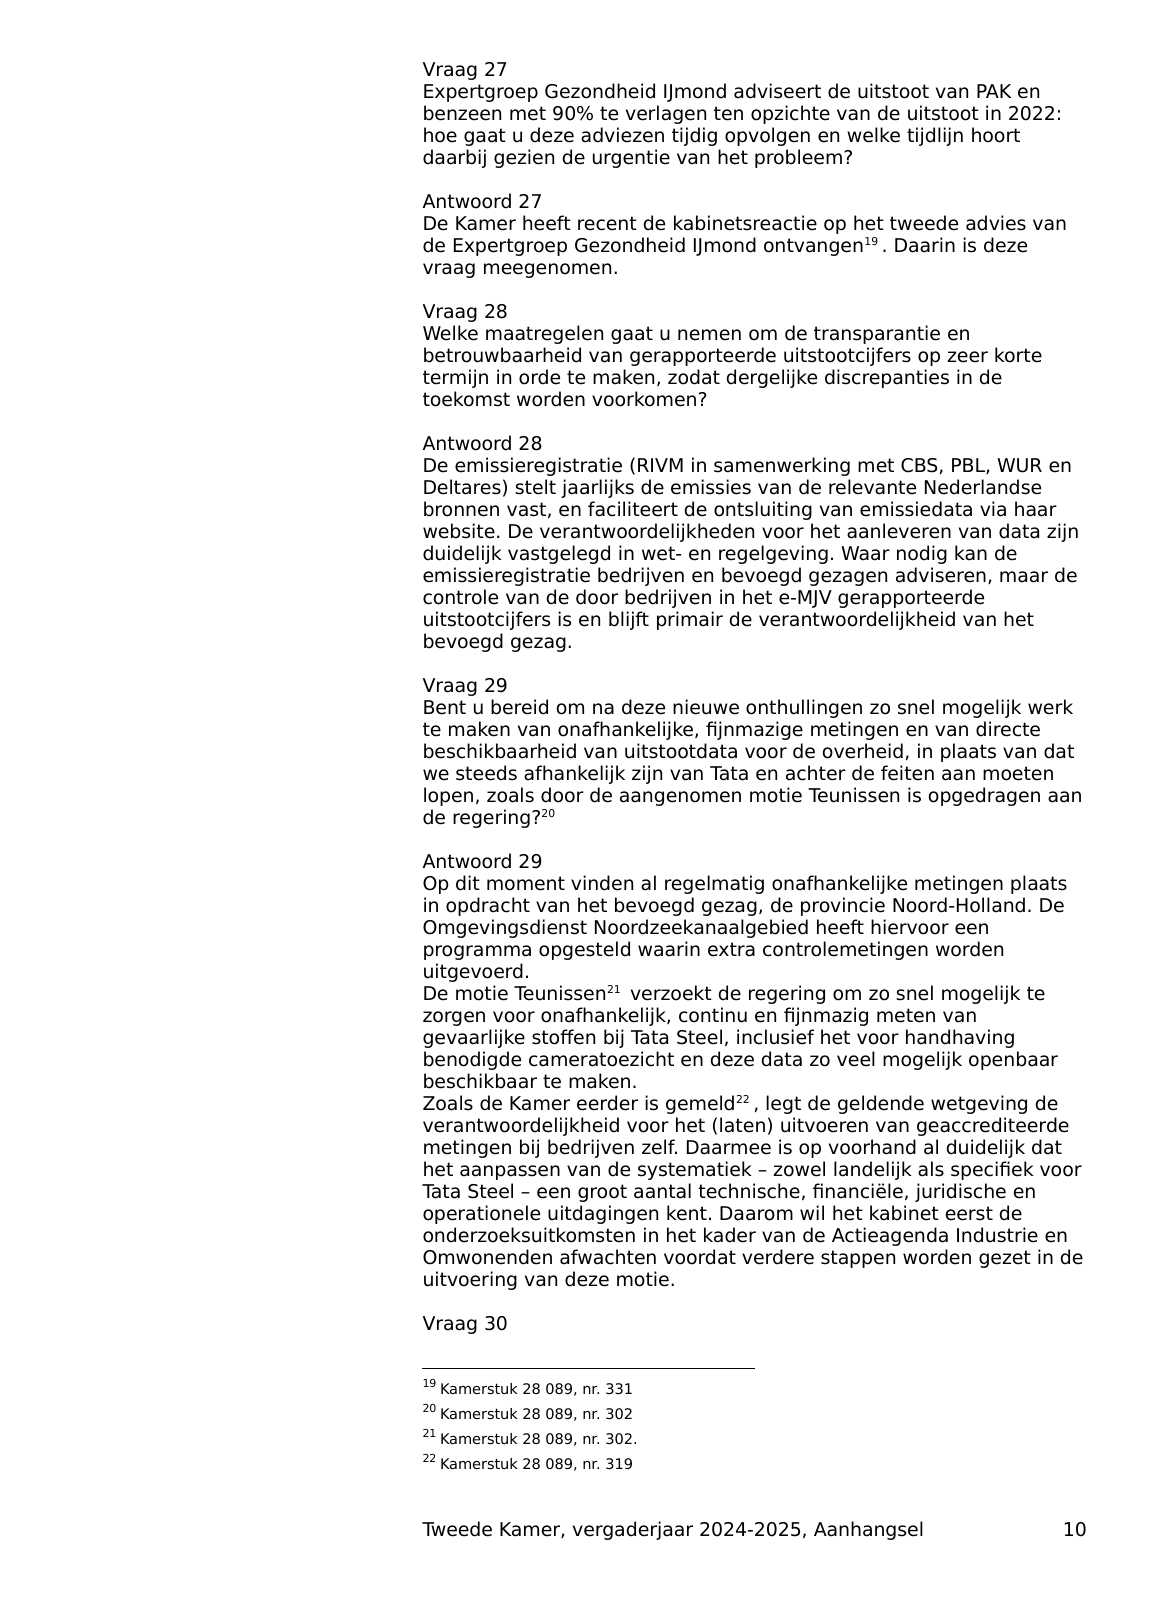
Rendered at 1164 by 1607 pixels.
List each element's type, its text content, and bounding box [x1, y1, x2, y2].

text Kamerstuk 28 089, nr. 319 [422, 1452, 1087, 1474]
text Kamerstuk 28 089, nr. 331 [422, 1377, 1087, 1399]
text Kamerstuk 28 089, nr. 302. [422, 1427, 1087, 1449]
text Antwoord 27 [422, 191, 1087, 213]
text Vraag 30 [422, 1313, 1087, 1335]
text Vraag 27 [422, 59, 1087, 81]
text Kamerstuk 28 089, nr. 302 [422, 1402, 1087, 1424]
text Antwoord 28 [422, 433, 1087, 455]
text Bent u bereid om na deze nieuwe onthullingen zo snel mogelijk werk te maken van onafhankelijke, fijnmazige metingen en van directe beschikbaarheid van uitstootdata voor de overheid, in plaats van dat we steeds afhankelijk zijn van Tata en achter de feiten aan moeten lopen, zoals door de aangenomen motie Teunissen is opgedragen aan de regering? [422, 697, 1087, 829]
text De motie Teunissen verzoekt de regering om zo snel mogelijk te zorgen voor onafhankelijk, continu en fijnmazig meten van gevaarlijke stoffen bij Tata Steel, inclusief het voor handhaving benodigde cameratoezicht en deze data zo veel mogelijk openbaar beschikbaar te maken. [422, 983, 1087, 1093]
text Op dit moment vinden al regelmatig onafhankelijke metingen plaats in opdracht van het bevoegd gezag, de provincie Noord-Holland. De Omgevingsdienst Noordzeekanaalgebied heeft hiervoor een programma opgesteld waarin extra controlemetingen worden uitgevoerd. [422, 873, 1087, 983]
text Welke maatregelen gaat u nemen om de transparantie en betrouwbaarheid van gerapporteerde uitstootcijfers op zeer korte termijn in orde te maken, zodat dergelijke discrepanties in de toekomst worden voorkomen? [422, 323, 1087, 411]
text De Kamer heeft recent de kabinetsreactie op het tweede advies van de Expertgroep Gezondheid IJmond ontvangen. Daarin is deze vraag meegenomen. [422, 213, 1087, 279]
text Zoals de Kamer eerder is gemeld, legt de geldende wetgeving de verantwoordelijkheid voor het (laten) uitvoeren van geaccrediteerde metingen bij bedrijven zelf. Daarmee is op voorhand al duidelijk dat het aanpassen van de systematiek – zowel landelijk als specifiek voor Tata Steel – een groot aantal technische, financiële, juridische en operationele uitdagingen kent. Daarom wil het kabinet eerst de onderzoeksuitkomsten in het kader van de Actieagenda Industrie en Omwonenden afwachten voordat verdere stappen worden gezet in de uitvoering van deze motie. [422, 1093, 1087, 1291]
text Antwoord 29 [422, 851, 1087, 873]
text Expertgroep Gezondheid IJmond adviseert de uitstoot van PAK en benzeen met 90% te verlagen ten opzichte van de uitstoot in 2022: hoe gaat u deze adviezen tijdig opvolgen en welke tijdlijn hoort daarbij gezien de urgentie van het probleem? [422, 81, 1087, 169]
text Vraag 29 [422, 675, 1087, 697]
text De emissieregistratie (RIVM in samenwerking met CBS, PBL, WUR en Deltares) stelt jaarlijks de emissies van de relevante Nederlandse bronnen vast, en faciliteert de ontsluiting van emissiedata via haar website. De verantwoordelijkheden voor het aanleveren van data zijn duidelijk vastgelegd in wet- en regelgeving. Waar nodig kan de emissieregistratie bedrijven en bevoegd gezagen adviseren, maar de controle van de door bedrijven in het e-MJV gerapporteerde uitstootcijfers is en blijft primair de verantwoordelijkheid van het bevoegd gezag. [422, 455, 1087, 653]
text Vraag 28 [422, 301, 1087, 323]
